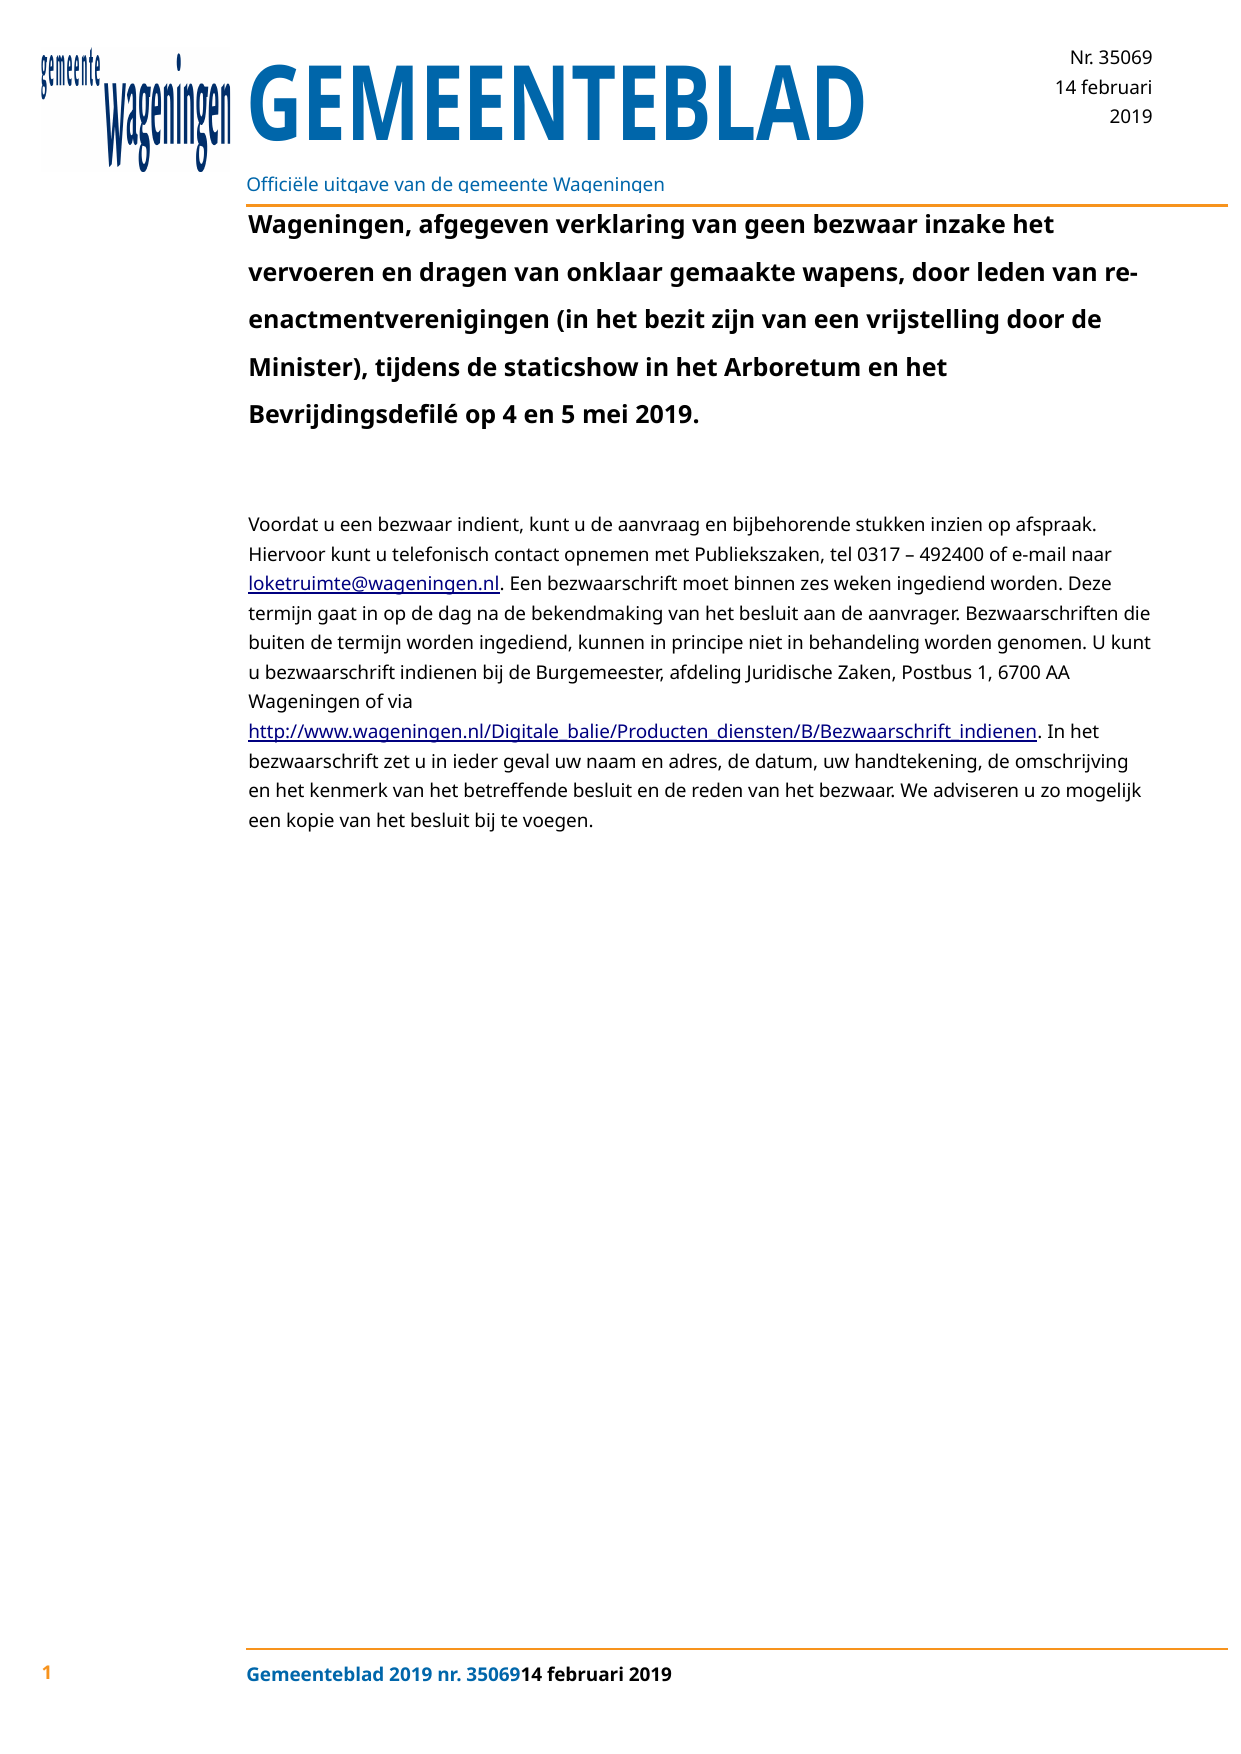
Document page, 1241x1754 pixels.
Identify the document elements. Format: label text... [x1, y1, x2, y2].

picture [41, 47, 231, 172]
text Voordat u een bezwaar indient, kunt u de aanvraag en bijbehorende stukken inzien op afspraak. Hiervoor kunt u telefonisch contact opnemen met Publiekszaken, tel 0317 – 492400 of e-mail naar loketruimte@wageningen.nl. Een bezwaarschrift moet binnen zes weken ingediend worden. Deze termijn gaat in op de dag na de bekendmaking van het besluit aan de aanvrager. Bezwaarschriften die buiten de termijn worden ingediend, kunnen in principe niet in behandeling worden genomen. U kunt u bezwaarschrift indienen bij de Burgemeester, afdeling Juridische Zaken, Postbus 1, 6700 AA Wageningen of via http://www.wageningen.nl/Digitale_balie/Producten_diensten/B/Bezwaarschrift_indienen. In het bezwaarschrift zet u in ieder geval uw naam en adres, de datum, uw handtekening, de omschrijving en het kenmerk van het betreffende besluit en de reden van het bezwaar. We adviseren u zo mogelijk een kopie van het besluit bij te voegen. [248, 511, 1152, 833]
text Wageningen, afgegeven verklaring van geen bezwaar inzake het vervoeren en dragen van onklaar gemaakte wapens, door leden van re-enactmentverenigingen (in het bezit zijn van een vrijstelling door de Minister), tijdens de staticshow in het Arboretum en het Bevrijdingsdefilé op 4 en 5 mei 2019. [248, 207, 1152, 431]
